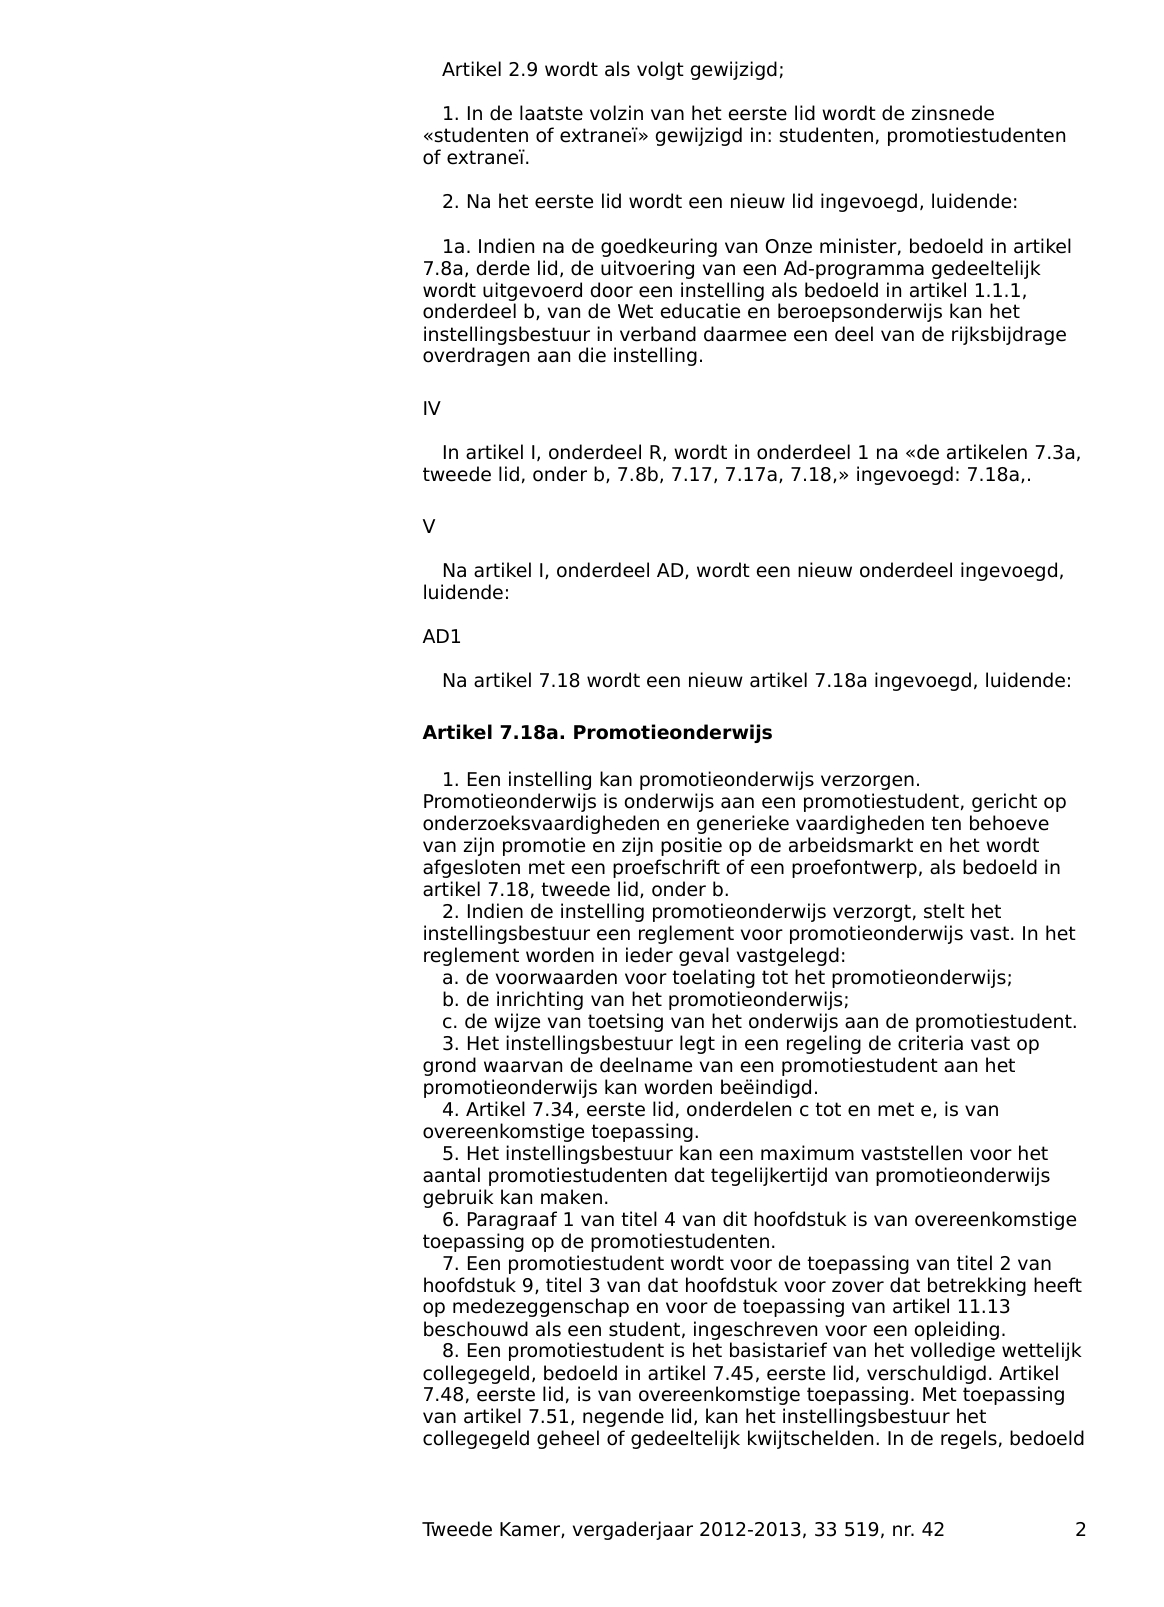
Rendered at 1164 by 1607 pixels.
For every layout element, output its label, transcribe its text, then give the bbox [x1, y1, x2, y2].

text 3. Het instellingsbestuur legt in een regeling de criteria vast op grond waarvan de deelname van een promotiestudent aan het promotieonderwijs kan worden beëindigd. [422, 1033, 1087, 1099]
text 7. Een promotiestudent wordt voor de toepassing van titel 2 van hoofdstuk 9, titel 3 van dat hoofdstuk voor zover dat betrekking heeft op medezeggenschap en voor de toepassing van artikel 11.13 beschouwd als een student, ingeschreven voor een opleiding. [422, 1252, 1087, 1340]
text 4. Artikel 7.34, eerste lid, onderdelen c tot en met e, is van overeenkomstige toepassing. [422, 1099, 1087, 1143]
subtitle V [422, 516, 1087, 537]
text 6. Paragraaf 1 van titel 4 van dit hoofdstuk is van overeenkomstige toepassing op de promotiestudenten. [422, 1208, 1087, 1252]
text 5. Het instellingsbestuur kan een maximum vaststellen voor het aantal promotiestudenten dat tegelijkertijd van promotieonderwijs gebruik kan maken. [422, 1143, 1087, 1208]
text 1a. Indien na de goedkeuring van Onze minister, bedoeld in artikel 7.8a, derde lid, de uitvoering van een Ad-programma gedeeltelijk wordt uitgevoerd door een instelling als bedoeld in artikel 1.1.1, onderdeel b, van de Wet educatie en beroepsonderwijs kan het instellingsbestuur in verband daarmee een deel van de rijksbijdrage overdragen aan die instelling. [422, 236, 1087, 367]
text 2. Indien de instelling promotieonderwijs verzorgt, stelt het instellingsbestuur een reglement voor promotieonderwijs vast. In het reglement worden in ieder geval vastgelegd: [422, 901, 1087, 967]
text a. de voorwaarden voor toelating tot het promotieonderwijs; [422, 967, 1087, 989]
text 8. Een promotiestudent is het basistarief van het volledige wettelijk collegegeld, bedoeld in artikel 7.45, eerste lid, verschuldigd. Artikel 7.48, eerste lid, is van overeenkomstige toepassing. Met toepassing van artikel 7.51, negende lid, kan het instellingsbestuur het collegegeld geheel of gedeeltelijk kwijtschelden. In de regels, bedoeld [422, 1340, 1087, 1450]
text b. de inrichting van het promotieonderwijs; [422, 989, 1087, 1011]
text c. de wijze van toetsing van het onderwijs aan de promotiestudent. [422, 1011, 1087, 1033]
text 1. Een instelling kan promotieonderwijs verzorgen. Promotieonderwijs is onderwijs aan een promotiestudent, gericht op onderzoeksvaardigheden en generieke vaardigheden ten behoeve van zijn promotie en zijn positie op de arbeidsmarkt en het wordt afgesloten met een proefschrift of een proefontwerp, als bedoeld in artikel 7.18, tweede lid, onder b. [422, 769, 1087, 901]
text In artikel I, onderdeel R, wordt in onderdeel 1 na «de artikelen 7.3a, tweede lid, onder b, 7.8b, 7.17, 7.17a, 7.18,» ingevoegd: 7.18a,. [422, 442, 1087, 486]
text 1. In de laatste volzin van het eerste lid wordt de zinsnede «studenten of extraneï» gewijzigd in: studenten, promotiestudenten of extraneï. [422, 103, 1087, 169]
subtitle IV [422, 397, 1087, 419]
subtitle Artikel 7.18a. Promotieonderwijs [422, 722, 1087, 744]
text Na artikel 7.18 wordt een nieuw artikel 7.18a ingevoegd, luidende: [422, 670, 1087, 692]
text 2. Na het eerste lid wordt een nieuw lid ingevoegd, luidende: [422, 191, 1087, 213]
text AD1 [422, 626, 1087, 648]
text Artikel 2.9 wordt als volgt gewijzigd; [422, 59, 1087, 81]
text Na artikel I, onderdeel AD, wordt een nieuw onderdeel ingevoegd, luidende: [422, 560, 1087, 604]
